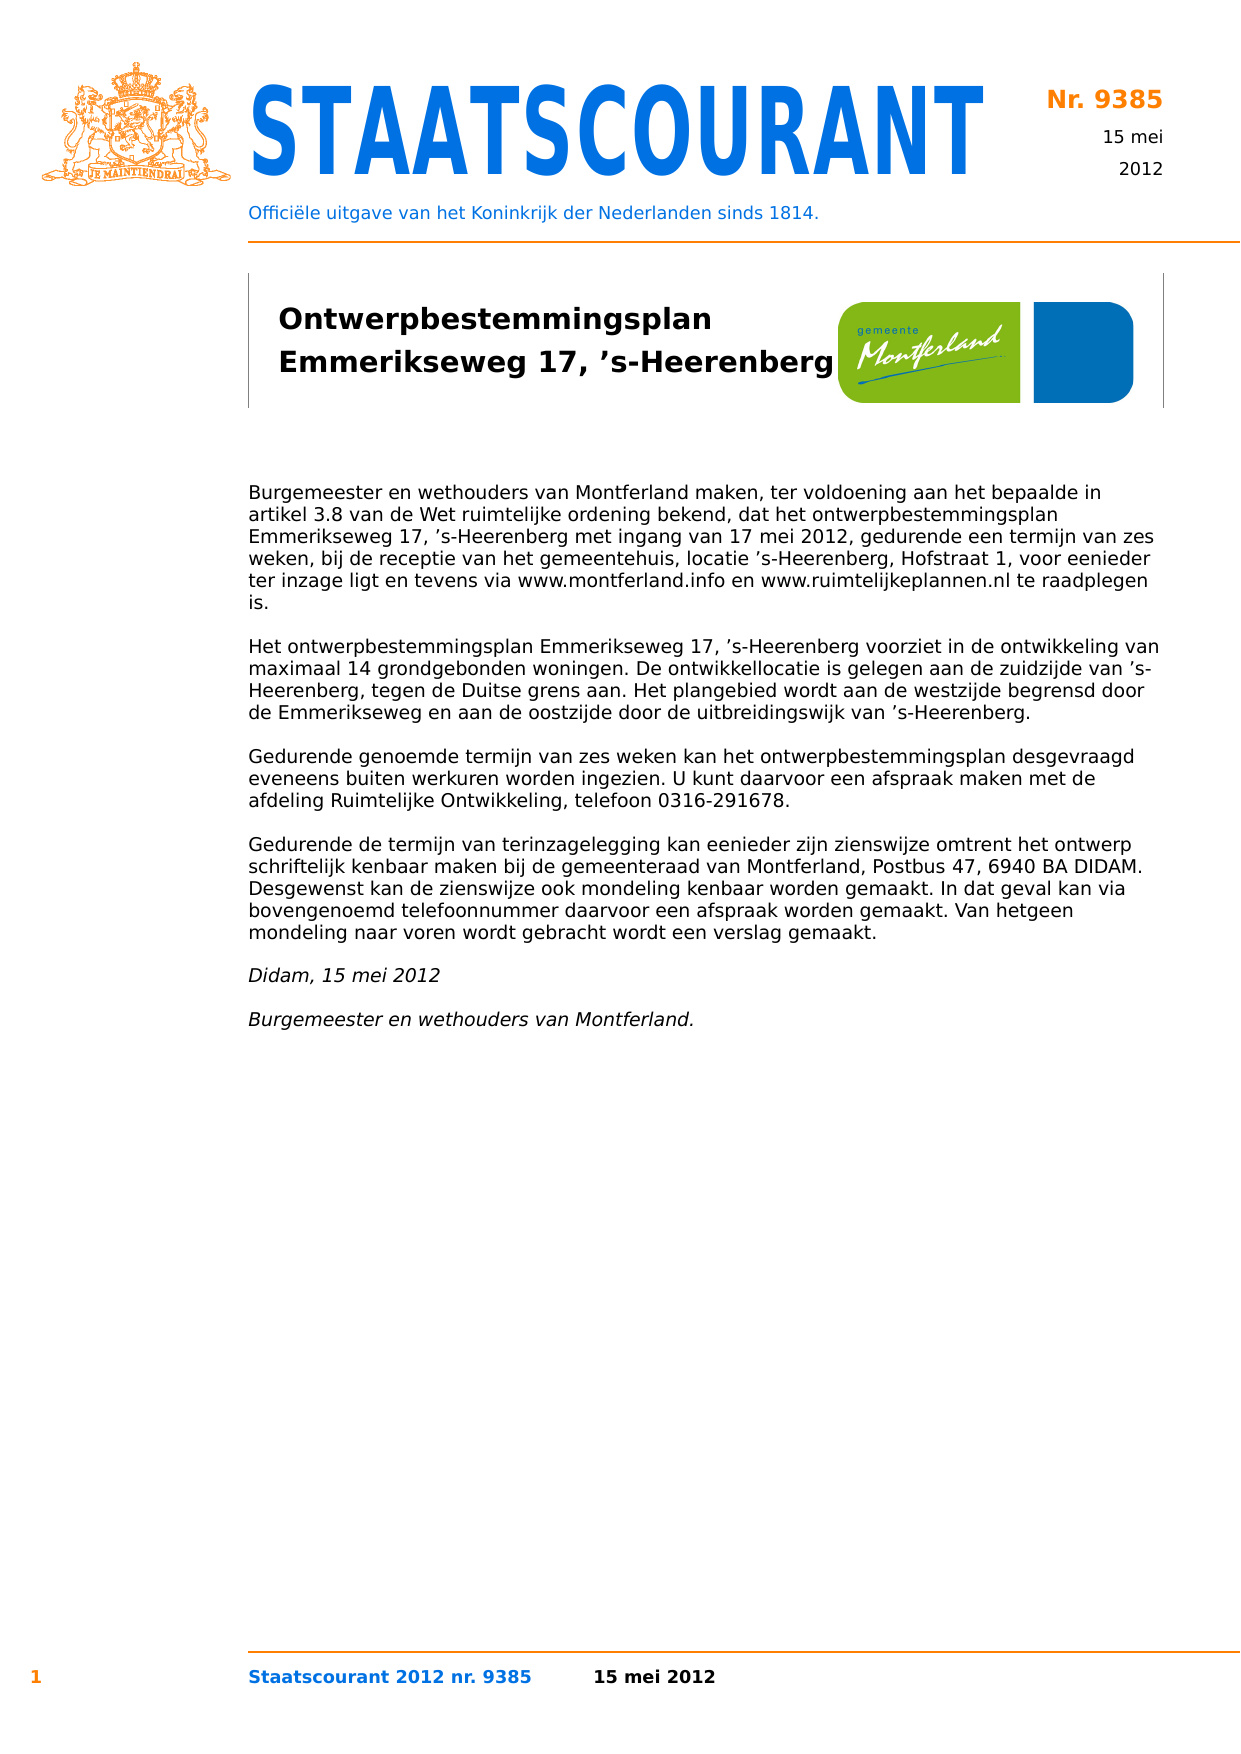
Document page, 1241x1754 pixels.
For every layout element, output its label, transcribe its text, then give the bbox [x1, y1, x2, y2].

text Gedurende de termijn van terinzagelegging kan eenieder zijn zienswijze omtrent het ontwerp schriftelijk kenbaar maken bij de gemeenteraad van Montferland, Postbus 47, 6940 BA DIDAM. Desgewenst kan de zienswijze ook mondeling kenbaar worden gemaakt. In dat geval kan via bovengenoemd telefoonnummer daarvoor een afspraak worden gemaakt. Van hetgeen mondeling naar voren wordt gebracht wordt een verslag gemaakt. [248, 834, 1163, 943]
picture [41, 62, 231, 186]
table_header STAATSCOURANT [248, 62, 998, 203]
picture [838, 302, 1134, 403]
text Burgemeester en wethouders van Montferland. [248, 1009, 1163, 1031]
table_cell 2012 [998, 153, 1240, 203]
table_cell 15 mei [998, 121, 1240, 153]
table_header Nr. 9385 [998, 62, 1240, 121]
text Burgemeester en wethouders van Montferland maken, ter voldoening aan het bepaalde in artikel 3.8 van de Wet ruimtelijke ordening bekend, dat het ontwerpbestemmingsplan Emmerikseweg 17, ’s-Heerenberg met ingang van 17 mei 2012, gedurende een termijn van zes weken, bij de receptie van het gemeentehuis, locatie ’s-Heerenberg, Hofstraat 1, voor eenieder ter inzage ligt en tevens via www.montferland.info en www.ruimtelijkeplannen.nl te raadplegen is. [248, 482, 1163, 614]
table_header [25, 62, 248, 241]
text Gedurende genoemde termijn van zes weken kan het ontwerpbestemmingsplan desgevraagd eveneens buiten werkuren worden ingezien. U kunt daarvoor een afspraak maken met de afdeling Ruimtelijke Ontwikkeling, telefoon 0316-291678. [248, 746, 1163, 812]
subtitle Ontwerpbestemmingsplan Emmerikseweg 17, ’s-Heerenberg [249, 273, 1163, 408]
text Didam, 15 mei 2012 [248, 965, 1163, 987]
table_cell Officiële uitgave van het Koninkrijk der Nederlanden sinds 1814. [248, 203, 1240, 241]
text Het ontwerpbestemmingsplan Emmerikseweg 17, ’s-Heerenberg voorziet in de ontwikkeling van maximaal 14 grondgebonden woningen. De ontwikkellocatie is gelegen aan de zuidzijde van ’s-Heerenberg, tegen de Duitse grens aan. Het plangebied wordt aan de westzijde begrensd door de Emmerikseweg en aan de oostzijde door de uitbreidingswijk van ’s-Heerenberg. [248, 636, 1163, 724]
